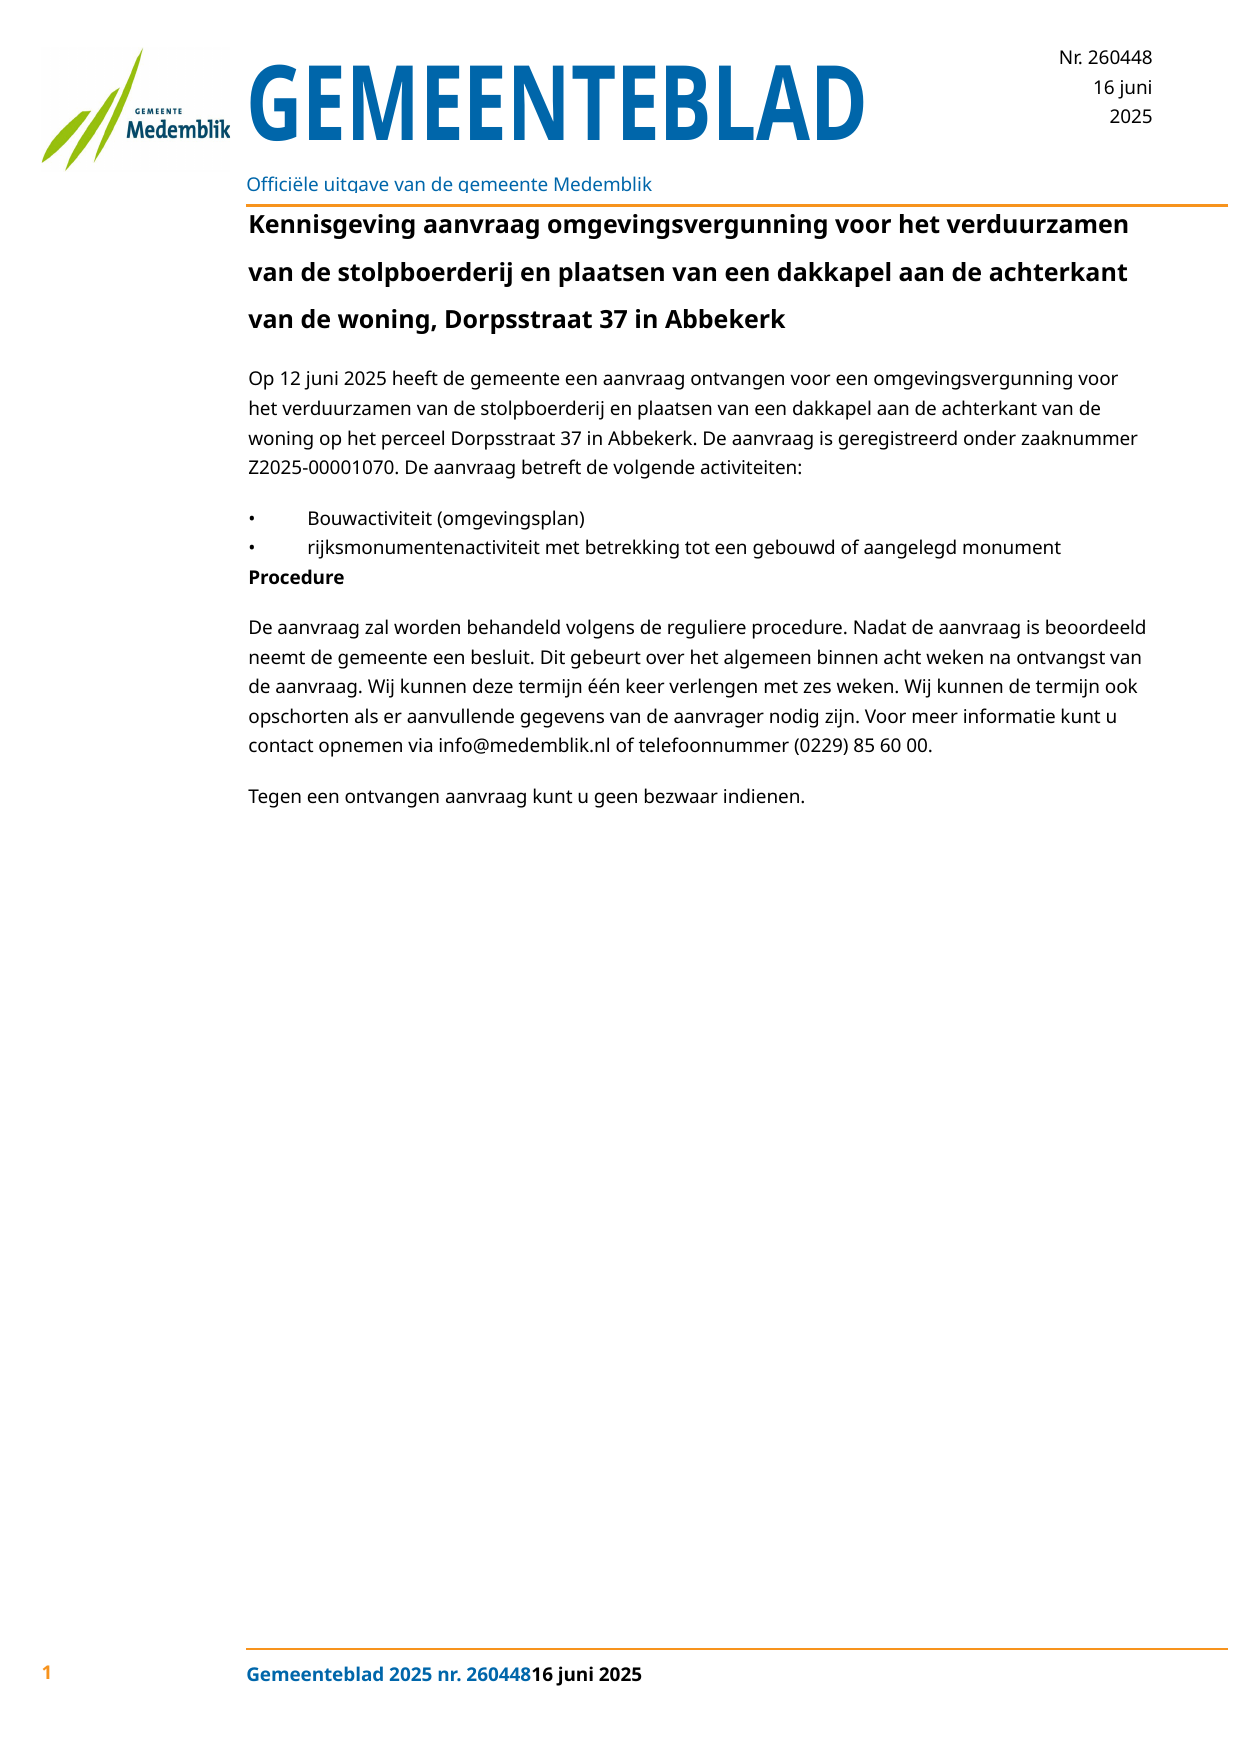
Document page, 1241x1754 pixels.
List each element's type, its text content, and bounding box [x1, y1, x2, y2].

text Kennisgeving aanvraag omgevingsvergunning voor het verduurzamen van de stolpboerderij en plaatsen van een dakkapel aan de achterkant van de woning, Dorpsstraat 37 in Abbekerk [248, 207, 1152, 336]
list Bouwactiviteit (omgevingsplan) [248, 505, 1152, 530]
text Procedure [248, 564, 1152, 589]
list rijksmonumentenactiviteit met betrekking tot een gebouwd of aangelegd monument [248, 534, 1152, 560]
text De aanvraag zal worden behandeld volgens de reguliere procedure. Nadat de aanvraag is beoordeeld neemt de gemeente een besluit. Dit gebeurt over het algemeen binnen acht weken na ontvangst van de aanvraag. Wij kunnen deze termijn één keer verlengen met zes weken. Wij kunnen de termijn ook opschorten als er aanvullende gegevens van de aanvrager nodig zijn. Voor meer informatie kunt u contact opnemen via info@medemblik.nl of telefoonnummer (0229) 85 60 00. [248, 614, 1152, 758]
text Op 12 juni 2025 heeft de gemeente een aanvraag ontvangen voor een omgevingsvergunning voor het verduurzamen van de stolpboerderij en plaatsen van een dakkapel aan de achterkant van de woning op het perceel Dorpsstraat 37 in Abbekerk. De aanvraag is geregistreerd onder zaaknummer Z2025-00001070. De aanvraag betreft de volgende activiteiten: [248, 366, 1152, 480]
text Tegen een ontvangen aanvraag kunt u geen bezwaar indienen. [248, 783, 1152, 809]
picture [41, 47, 231, 172]
